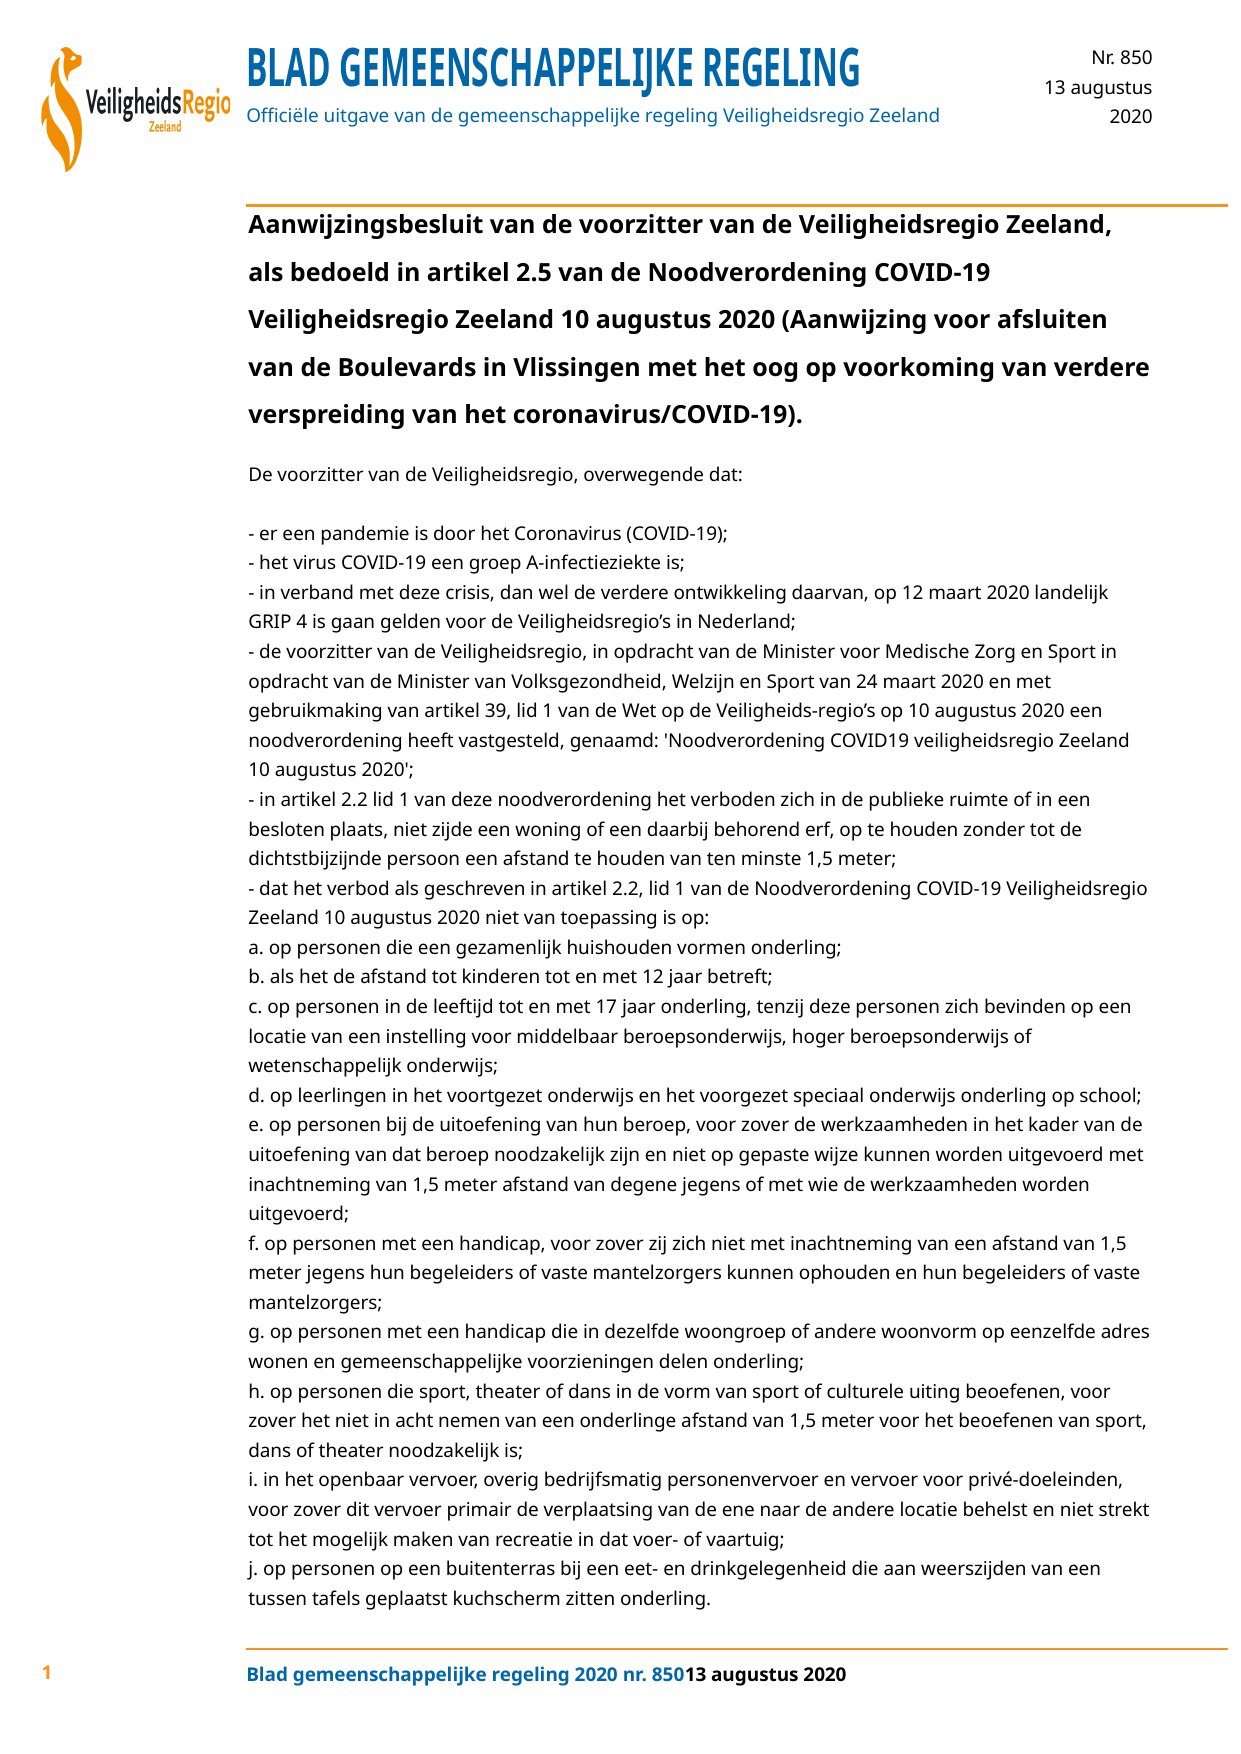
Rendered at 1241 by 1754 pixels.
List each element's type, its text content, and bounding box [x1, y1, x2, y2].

text c. op personen in de leeftijd tot en met 17 jaar onderling, tenzij deze personen zich bevinden op een locatie van een instelling voor middelbaar beroepsonderwijs, hoger beroepsonderwijs of wetenschappelijk onderwijs; [248, 993, 1152, 1078]
text - dat het verbod als geschreven in artikel 2.2, lid 1 van de Noodverordening COVID-19 Veiligheidsregio Zeeland 10 augustus 2020 niet van toepassing is op: [248, 875, 1152, 930]
text - er een pandemie is door het Coronavirus (COVID-19); [248, 520, 1152, 546]
text De voorzitter van de Veiligheidsregio, overwegende dat: [248, 461, 1152, 486]
text j. op personen op een buitenterras bij een eet- en drinkgelegenheid die aan weerszijden van een tussen tafels geplaatst kuchscherm zitten onderling. [248, 1555, 1152, 1611]
text a. op personen die een gezamenlijk huishouden vormen onderling; [248, 934, 1152, 960]
text f. op personen met een handicap, voor zover zij zich niet met inachtneming van een afstand van 1,5 meter jegens hun begeleiders of vaste mantelzorgers kunnen ophouden en hun begeleiders of vaste mantelzorgers; [248, 1230, 1152, 1315]
text g. op personen met een handicap die in dezelfde woongroep of andere woonvorm op eenzelfde adres wonen en gemeenschappelijke voorzieningen delen onderling; [248, 1319, 1152, 1374]
text h. op personen die sport, theater of dans in de vorm van sport of culturele uiting beoefenen, voor zover het niet in acht nemen van een onderlinge afstand van 1,5 meter voor het beoefenen van sport, dans of theater noodzakelijk is; [248, 1378, 1152, 1463]
text b. als het de afstand tot kinderen tot en met 12 jaar betreft; [248, 964, 1152, 989]
text - het virus COVID-19 een groep A-infectieziekte is; [248, 549, 1152, 575]
text - in artikel 2.2 lid 1 van deze noodverordening het verboden zich in de publieke ruimte of in een besloten plaats, niet zijde een woning of een daarbij behorend erf, op te houden zonder tot de dichtstbijzijnde persoon een afstand te houden van ten minste 1,5 meter; [248, 786, 1152, 871]
text - de voorzitter van de Veiligheidsregio, in opdracht van de Minister voor Medische Zorg en Sport in opdracht van de Minister van Volksgezondheid, Welzijn en Sport van 24 maart 2020 en met gebruikmaking van artikel 39, lid 1 van de Wet op de Veiligheids-regio’s op 10 augustus 2020 een noodverordening heeft vastgesteld, genaamd: 'Noodverordening COVID19 veiligheidsregio Zeeland 10 augustus 2020'; [248, 638, 1152, 782]
picture [41, 47, 231, 172]
text d. op leerlingen in het voortgezet onderwijs en het voorgezet speciaal onderwijs onderling op school; [248, 1082, 1152, 1108]
text e. op personen bij de uitoefening van hun beroep, voor zover de werkzaamheden in het kader van de uitoefening van dat beroep noodzakelijk zijn en niet op gepaste wijze kunnen worden uitgevoerd met inachtneming van 1,5 meter afstand van degene jegens of met wie de werkzaamheden worden uitgevoerd; [248, 1112, 1152, 1226]
text - in verband met deze crisis, dan wel de verdere ontwikkeling daarvan, op 12 maart 2020 landelijk GRIP 4 is gaan gelden voor de Veiligheidsregio’s in Nederland; [248, 579, 1152, 634]
text i. in het openbaar vervoer, overig bedrijfsmatig personenvervoer en vervoer voor privé-doeleinden, voor zover dit vervoer primair de verplaatsing van de ene naar de andere locatie behelst en niet strekt tot het mogelijk maken van recreatie in dat voer- of vaartuig; [248, 1467, 1152, 1551]
text Aanwijzingsbesluit van de voorzitter van de Veiligheidsregio Zeeland, als bedoeld in artikel 2.5 van de Noodverordening COVID-19 Veiligheidsregio Zeeland 10 augustus 2020 (Aanwijzing voor afsluiten van de Boulevards in Vlissingen met het oog op voorkoming van verdere verspreiding van het coronavirus/COVID-19). [248, 207, 1152, 431]
